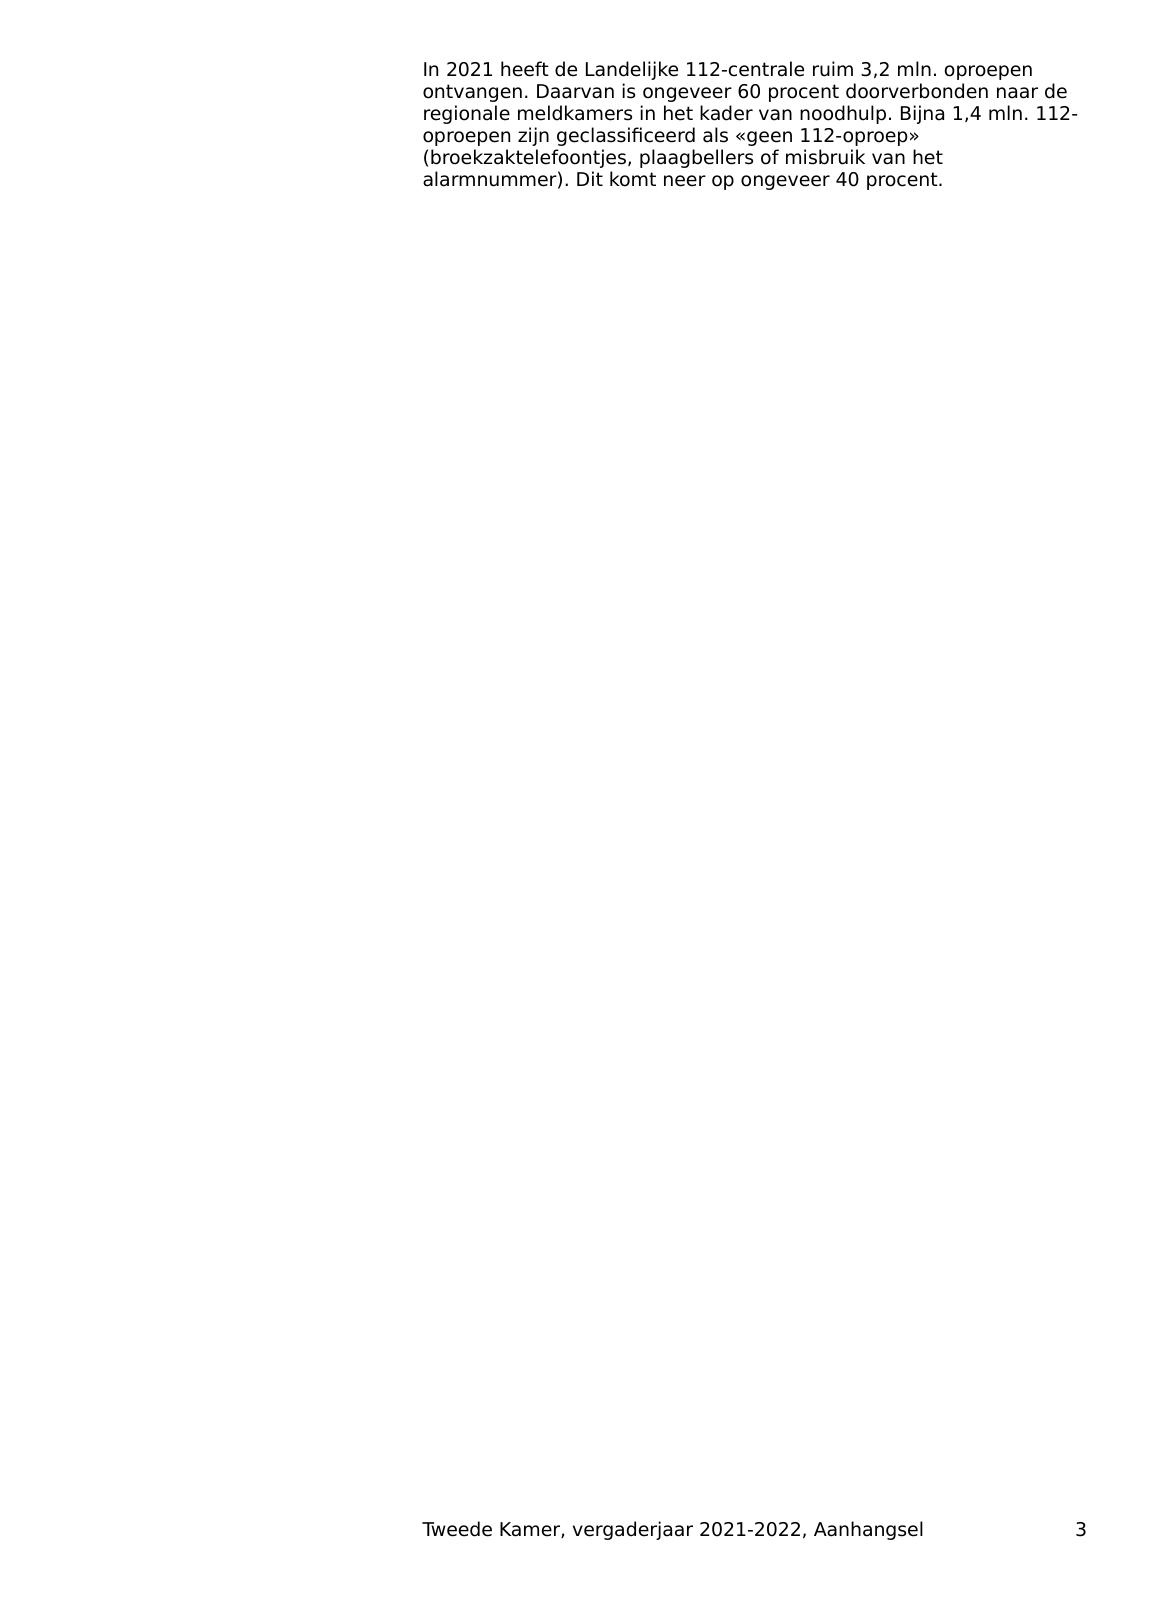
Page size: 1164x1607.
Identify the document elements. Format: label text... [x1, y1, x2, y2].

text In 2021 heeft de Landelijke 112-centrale ruim 3,2 mln. oproepen ontvangen. Daarvan is ongeveer 60 procent doorverbonden naar de regionale meldkamers in het kader van noodhulp. Bijna 1,4 mln. 112-oproepen zijn geclassificeerd als «geen 112-oproep» (broekzaktelefoontjes, plaagbellers of misbruik van het alarmnummer). Dit komt neer op ongeveer 40 procent. [422, 59, 1087, 191]
